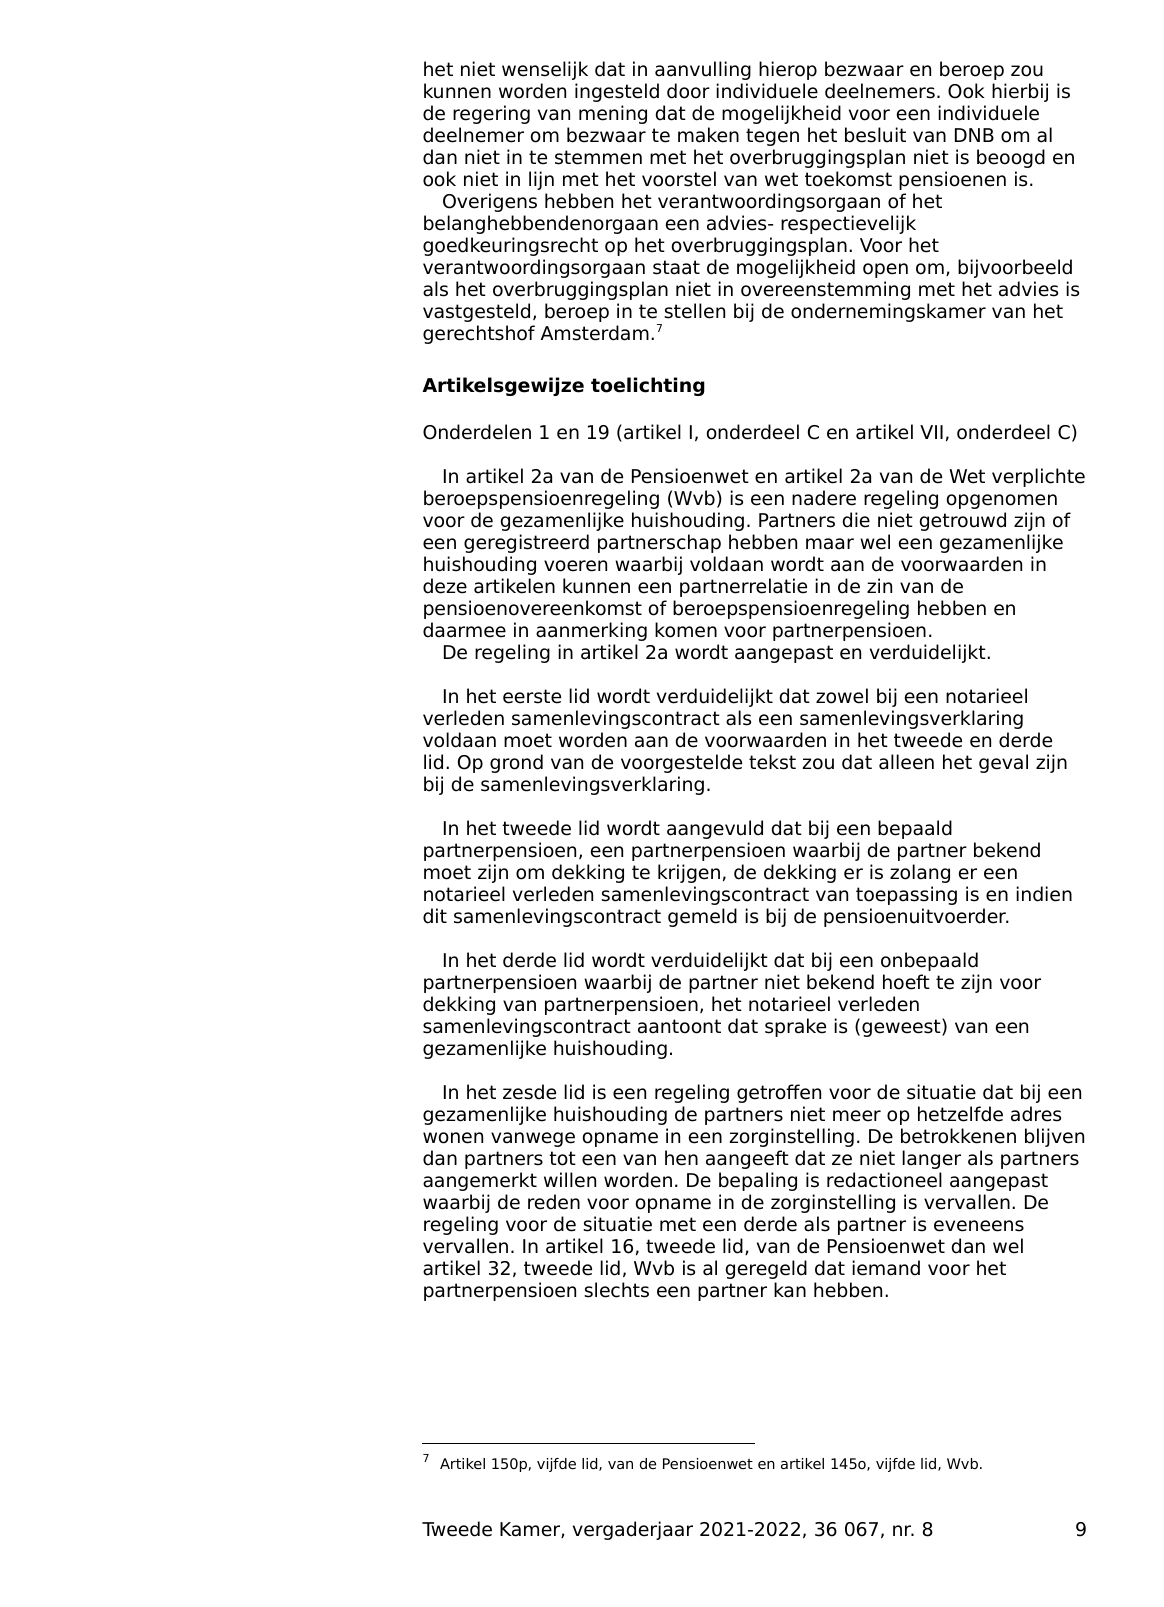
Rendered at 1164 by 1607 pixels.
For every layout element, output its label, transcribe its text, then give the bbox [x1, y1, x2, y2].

text In het tweede lid wordt aangevuld dat bij een bepaald partnerpensioen, een partnerpensioen waarbij de partner bekend moet zijn om dekking te krijgen, de dekking er is zolang er een notarieel verleden samenlevingscontract van toepassing is en indien dit samenlevingscontract gemeld is bij de pensioenuitvoerder. [422, 818, 1087, 928]
text In het zesde lid is een regeling getroffen voor de situatie dat bij een gezamenlijke huishouding de partners niet meer op hetzelfde adres wonen vanwege opname in een zorginstelling. De betrokkenen blijven dan partners tot een van hen aangeeft dat ze niet langer als partners aangemerkt willen worden. De bepaling is redactioneel aangepast waarbij de reden voor opname in de zorginstelling is vervallen. De regeling voor de situatie met een derde als partner is eveneens vervallen. In artikel 16, tweede lid, van de Pensioenwet dan wel artikel 32, tweede lid, Wvb is al geregeld dat iemand voor het partnerpensioen slechts een partner kan hebben. [422, 1082, 1087, 1302]
text In artikel 2a van de Pensioenwet en artikel 2a van de Wet verplichte beroepspensioenregeling (Wvb) is een nadere regeling opgenomen voor de gezamenlijke huishouding. Partners die niet getrouwd zijn of een geregistreerd partnerschap hebben maar wel een gezamenlijke huishouding voeren waarbij voldaan wordt aan de voorwaarden in deze artikelen kunnen een partnerrelatie in de zin van de pensioenovereenkomst of beroepspensioenregeling hebben en daarmee in aanmerking komen voor partnerpensioen. [422, 466, 1087, 642]
text De regeling in artikel 2a wordt aangepast en verduidelijkt. [422, 642, 1087, 664]
text In het derde lid wordt verduidelijkt dat bij een onbepaald partnerpensioen waarbij de partner niet bekend hoeft te zijn voor dekking van partnerpensioen, het notarieel verleden samenlevingscontract aantoont dat sprake is (geweest) van een gezamenlijke huishouding. [422, 950, 1087, 1060]
text Overigens hebben het verantwoordingsorgaan of het belanghebbendenorgaan een advies- respectievelijk goedkeuringsrecht op het overbruggingsplan. Voor het verantwoordingsorgaan staat de mogelijkheid open om, bijvoorbeeld als het overbruggingsplan niet in overeenstemming met het advies is vastgesteld, beroep in te stellen bij de ondernemingskamer van het gerechtshof Amsterdam. [422, 191, 1087, 345]
text Artikel 150p, vijfde lid, van de Pensioenwet en artikel 145o, vijfde lid, Wvb. [422, 1452, 1087, 1474]
text In het eerste lid wordt verduidelijkt dat zowel bij een notarieel verleden samenlevingscontract als een samenlevingsverklaring voldaan moet worden aan de voorwaarden in het tweede en derde lid. Op grond van de voorgestelde tekst zou dat alleen het geval zijn bij de samenlevingsverklaring. [422, 686, 1087, 796]
subtitle Onderdelen 1 en 19 (artikel I, onderdeel C en artikel VII, onderdeel C) [422, 422, 1087, 444]
subtitle Artikelsgewijze toelichting [422, 375, 1087, 397]
text het niet wenselijk dat in aanvulling hierop bezwaar en beroep zou kunnen worden ingesteld door individuele deelnemers. Ook hierbij is de regering van mening dat de mogelijkheid voor een individuele deelnemer om bezwaar te maken tegen het besluit van DNB om al dan niet in te stemmen met het overbruggingsplan niet is beoogd en ook niet in lijn met het voorstel van wet toekomst pensioenen is. [422, 59, 1087, 191]
